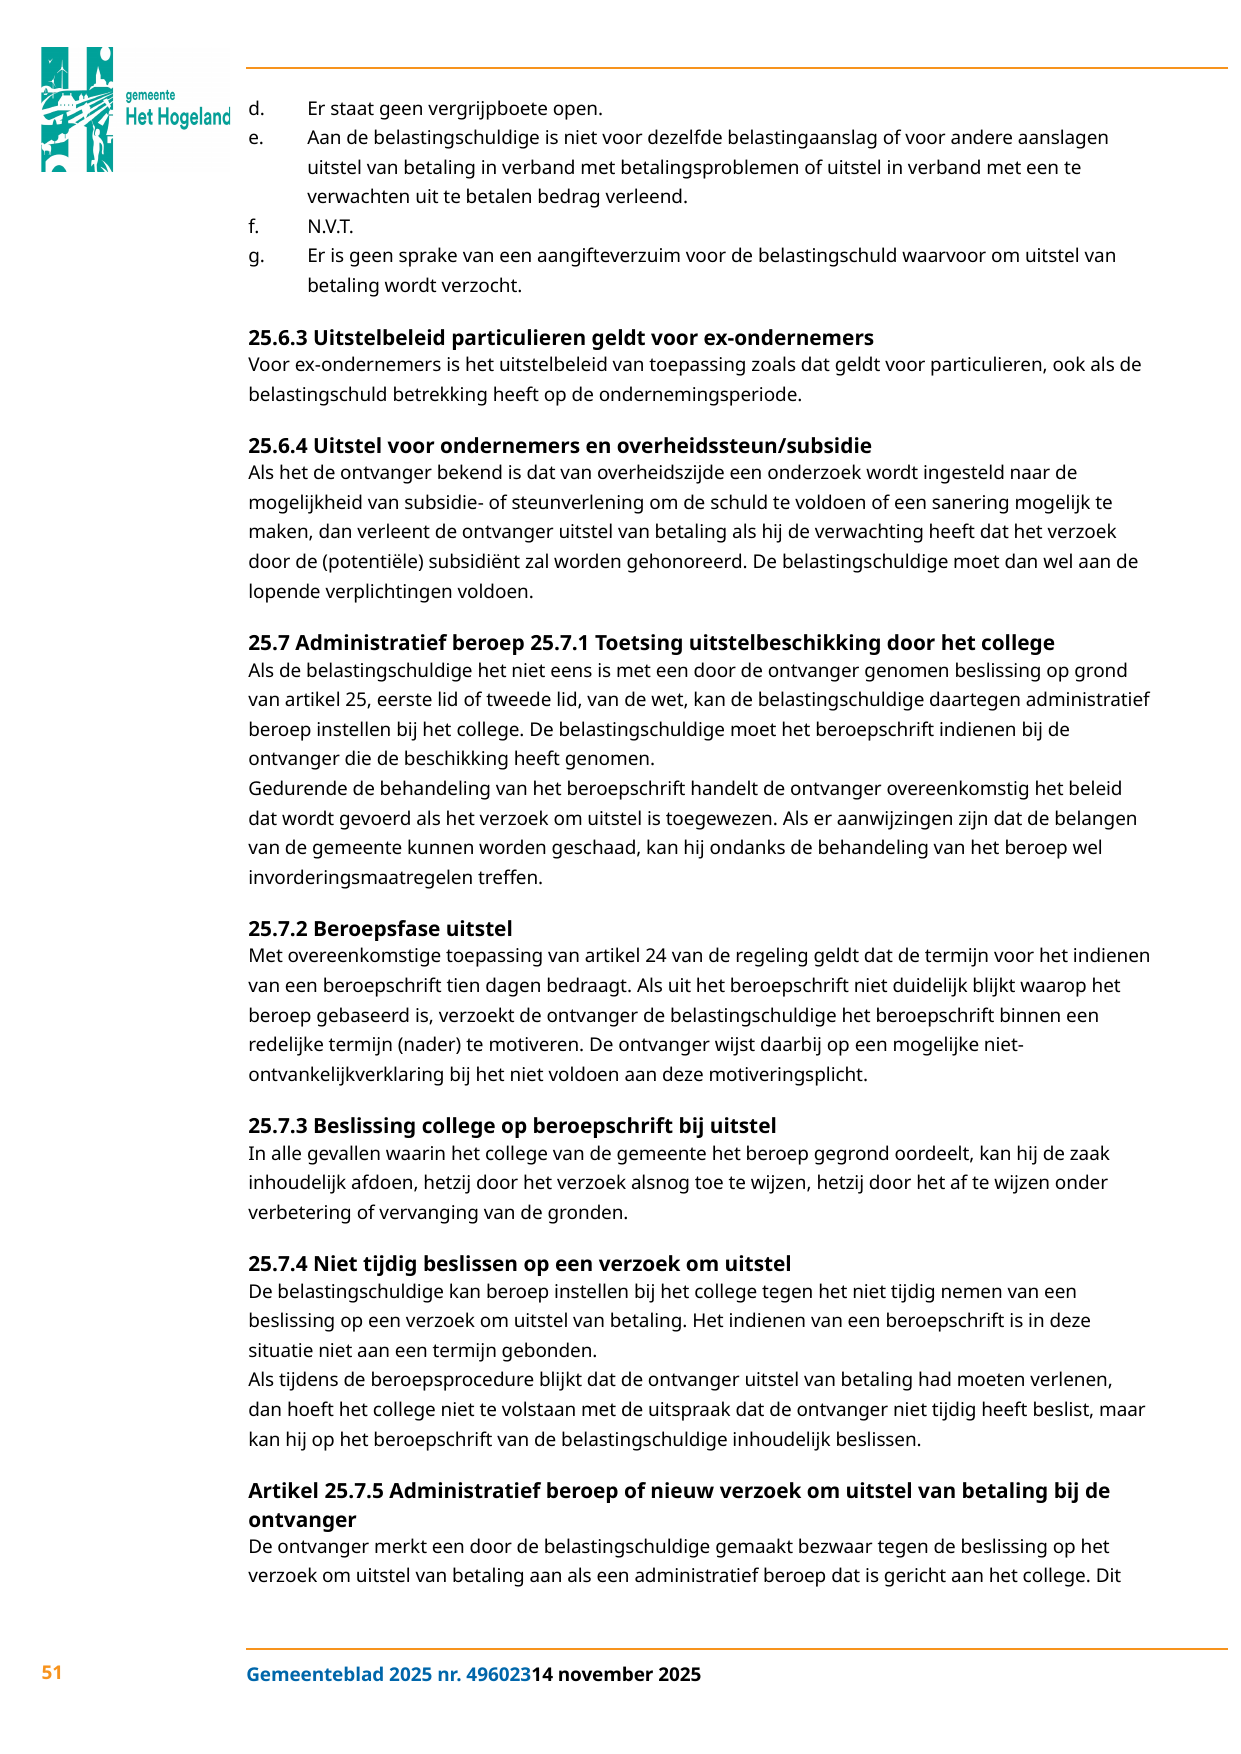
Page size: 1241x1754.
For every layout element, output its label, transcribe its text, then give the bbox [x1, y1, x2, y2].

text In alle gevallen waarin het college van de gemeente het beroep gegrond oordeelt, kan hij de zaak inhoudelijk afdoen, hetzij door het verzoek alsnog toe te wijzen, hetzij door het af te wijzen onder verbetering of vervanging van de gronden. [248, 1140, 1152, 1225]
text De ontvanger merkt een door de belastingschuldige gemaakt bezwaar tegen de beslissing op het verzoek om uitstel van betaling aan als een administratief beroep dat is gericht aan het college. Dit [248, 1533, 1152, 1588]
text 25.7.2 Beroepsfase uitstel [248, 914, 1152, 943]
text Als tijdens de beroepsprocedure blijkt dat de ontvanger uitstel van betaling had moeten verlenen, dan hoeft het college niet te volstaan met de uitspraak dat de ontvanger niet tijdig heeft beslist, maar kan hij op het beroepschrift van de belastingschuldige inhoudelijk beslissen. [248, 1367, 1152, 1452]
text De belastingschuldige kan beroep instellen bij het college tegen het niet tijdig nemen van een beslissing op een verzoek om uitstel van betaling. Het indienen van een beroepschrift is in deze situatie niet aan een termijn gebonden. [248, 1278, 1152, 1363]
text Als de belastingschuldige het niet eens is met een door de ontvanger genomen beslissing op grond van artikel 25, eerste lid of tweede lid, van de wet, kan de belastingschuldige daartegen administratief beroep instellen bij het college. De belastingschuldige moet het beroepschrift indienen bij de ontvanger die de beschikking heeft genomen. [248, 657, 1152, 771]
list N.V.T. [248, 213, 1152, 239]
text 25.6.4 Uitstel voor ondernemers en overheidssteun/subsidie [248, 431, 1152, 459]
text 25.7 Administratief beroep 25.7.1 Toetsing uitstelbeschikking door het college [248, 628, 1152, 657]
text Met overeenkomstige toepassing van artikel 24 van de regeling geldt dat de termijn voor het indienen van een beroepschrift tien dagen bedraagt. Als uit het beroepschrift niet duidelijk blijkt waarop het beroep gebaseerd is, verzoekt de ontvanger de belastingschuldige het beroepschrift binnen een redelijke termijn (nader) te motiveren. De ontvanger wijst daarbij op een mogelijke niet-ontvankelijkverklaring bij het niet voldoen aan deze motiveringsplicht. [248, 943, 1152, 1087]
text Artikel 25.7.5 Administratief beroep of nieuw verzoek om uitstel van betaling bij de ontvanger [248, 1476, 1152, 1533]
list Er is geen sprake van een aangifteverzuim voor de belastingschuld waarvoor om uitstel van betaling wordt verzocht. [248, 243, 1152, 298]
picture [41, 47, 231, 172]
text 25.7.3 Beslissing college op beroepschrift bij uitstel [248, 1111, 1152, 1140]
text 25.6.3 Uitstelbeleid particulieren geldt voor ex-ondernemers [248, 323, 1152, 351]
text Voor ex-ondernemers is het uitstelbeleid van toepassing zoals dat geldt voor particulieren, ook als de belastingschuld betrekking heeft op de ondernemingsperiode. [248, 351, 1152, 406]
text Gedurende de behandeling van het beroepschrift handelt de ontvanger overeenkomstig het beleid dat wordt gevoerd als het verzoek om uitstel is toegewezen. Als er aanwijzingen zijn dat de belangen van de gemeente kunnen worden geschaad, kan hij ondanks de behandeling van het beroep wel invorderingsmaatregelen treffen. [248, 775, 1152, 889]
text 25.7.4 Niet tijdig beslissen op een verzoek om uitstel [248, 1249, 1152, 1278]
text Als het de ontvanger bekend is dat van overheidszijde een onderzoek wordt ingesteld naar de mogelijkheid van subsidie- of steunverlening om de schuld te voldoen of een sanering mogelijk te maken, dan verleent de ontvanger uitstel van betaling als hij de verwachting heeft dat het verzoek door de (potentiële) subsidiënt zal worden gehonoreerd. De belastingschuldige moet dan wel aan de lopende verplichtingen voldoen. [248, 459, 1152, 604]
list Er staat geen vergrijpboete open. [248, 95, 1152, 121]
list Aan de belastingschuldige is niet voor dezelfde belastingaanslag of voor andere aanslagen uitstel van betaling in verband met betalingsproblemen of uitstel in verband met een te verwachten uit te betalen bedrag verleend. [248, 124, 1152, 209]
